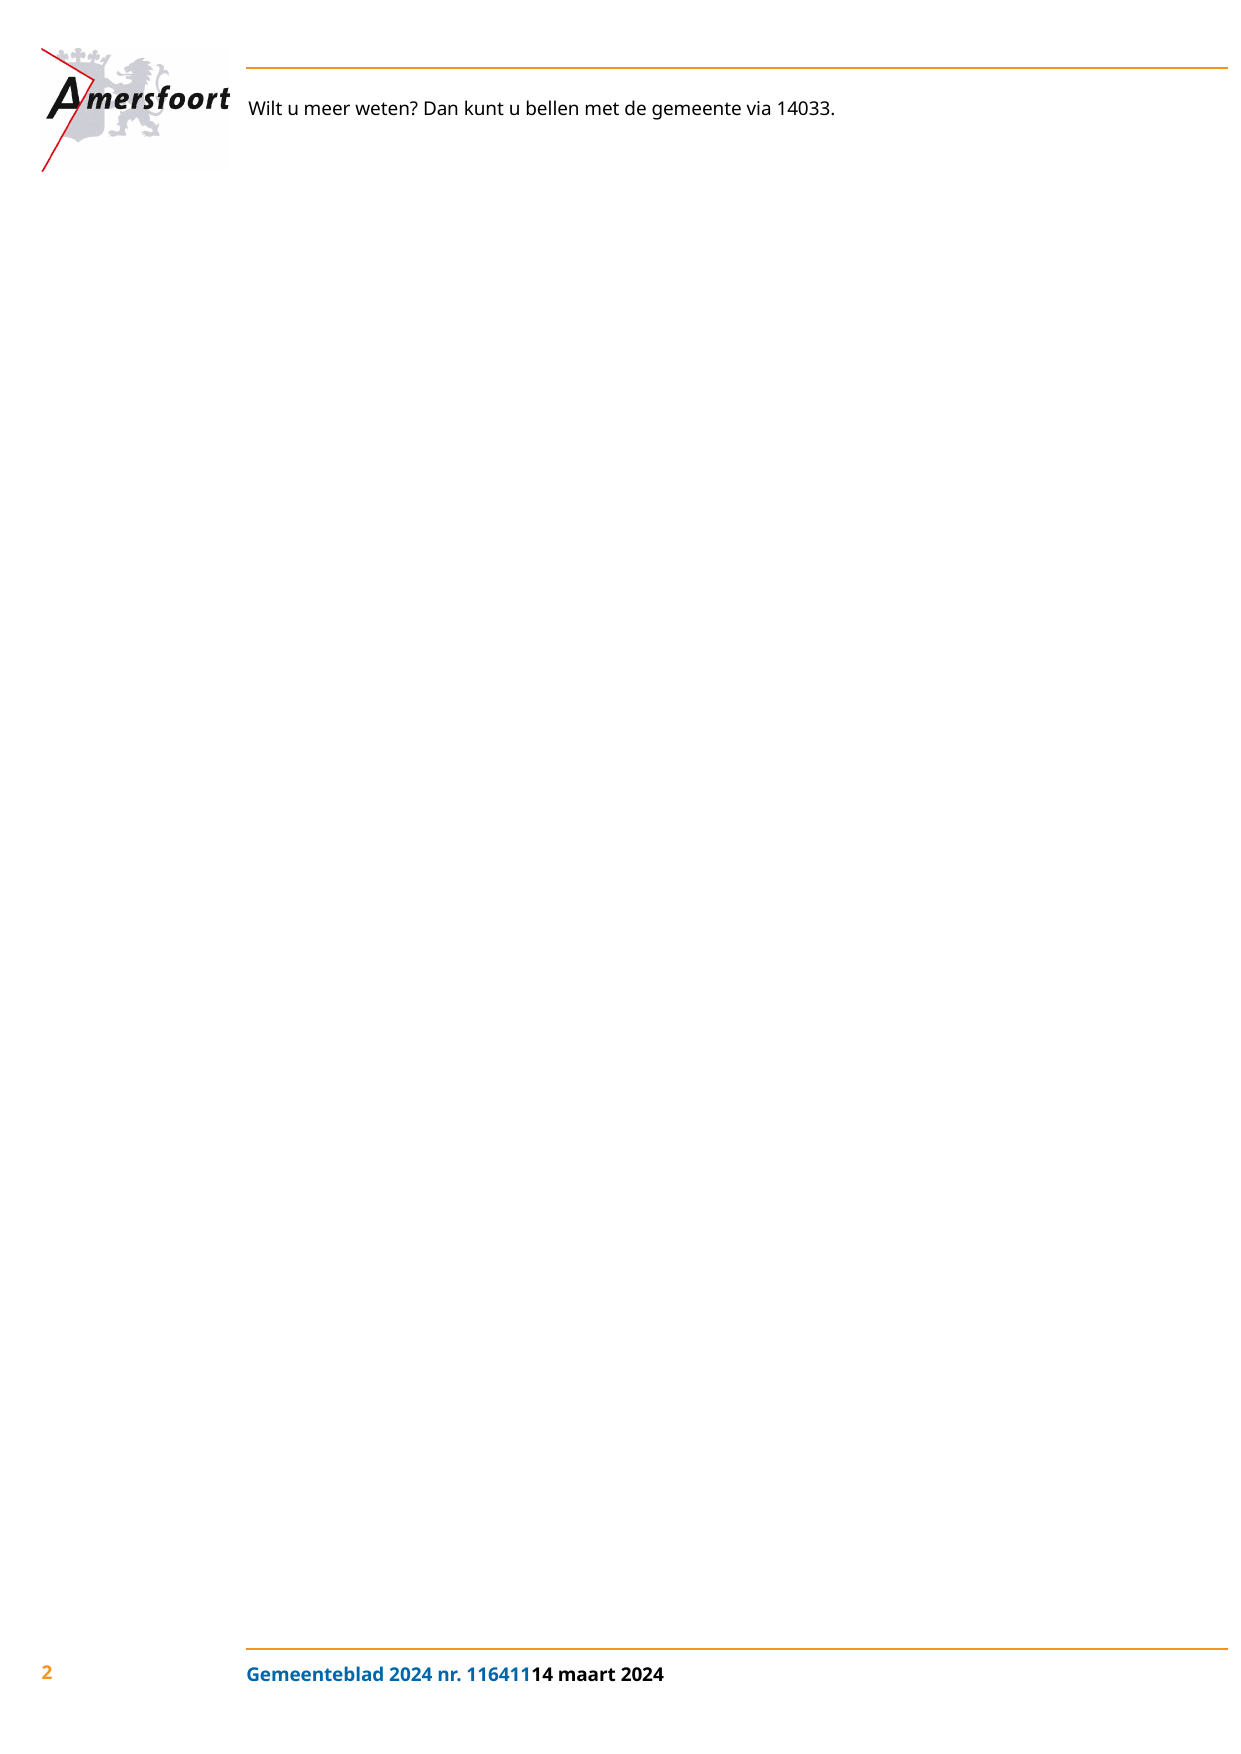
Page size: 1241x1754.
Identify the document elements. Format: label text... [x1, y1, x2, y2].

picture [41, 47, 231, 172]
text Wilt u meer weten? Dan kunt u bellen met de gemeente via 14033. [248, 95, 1152, 121]
